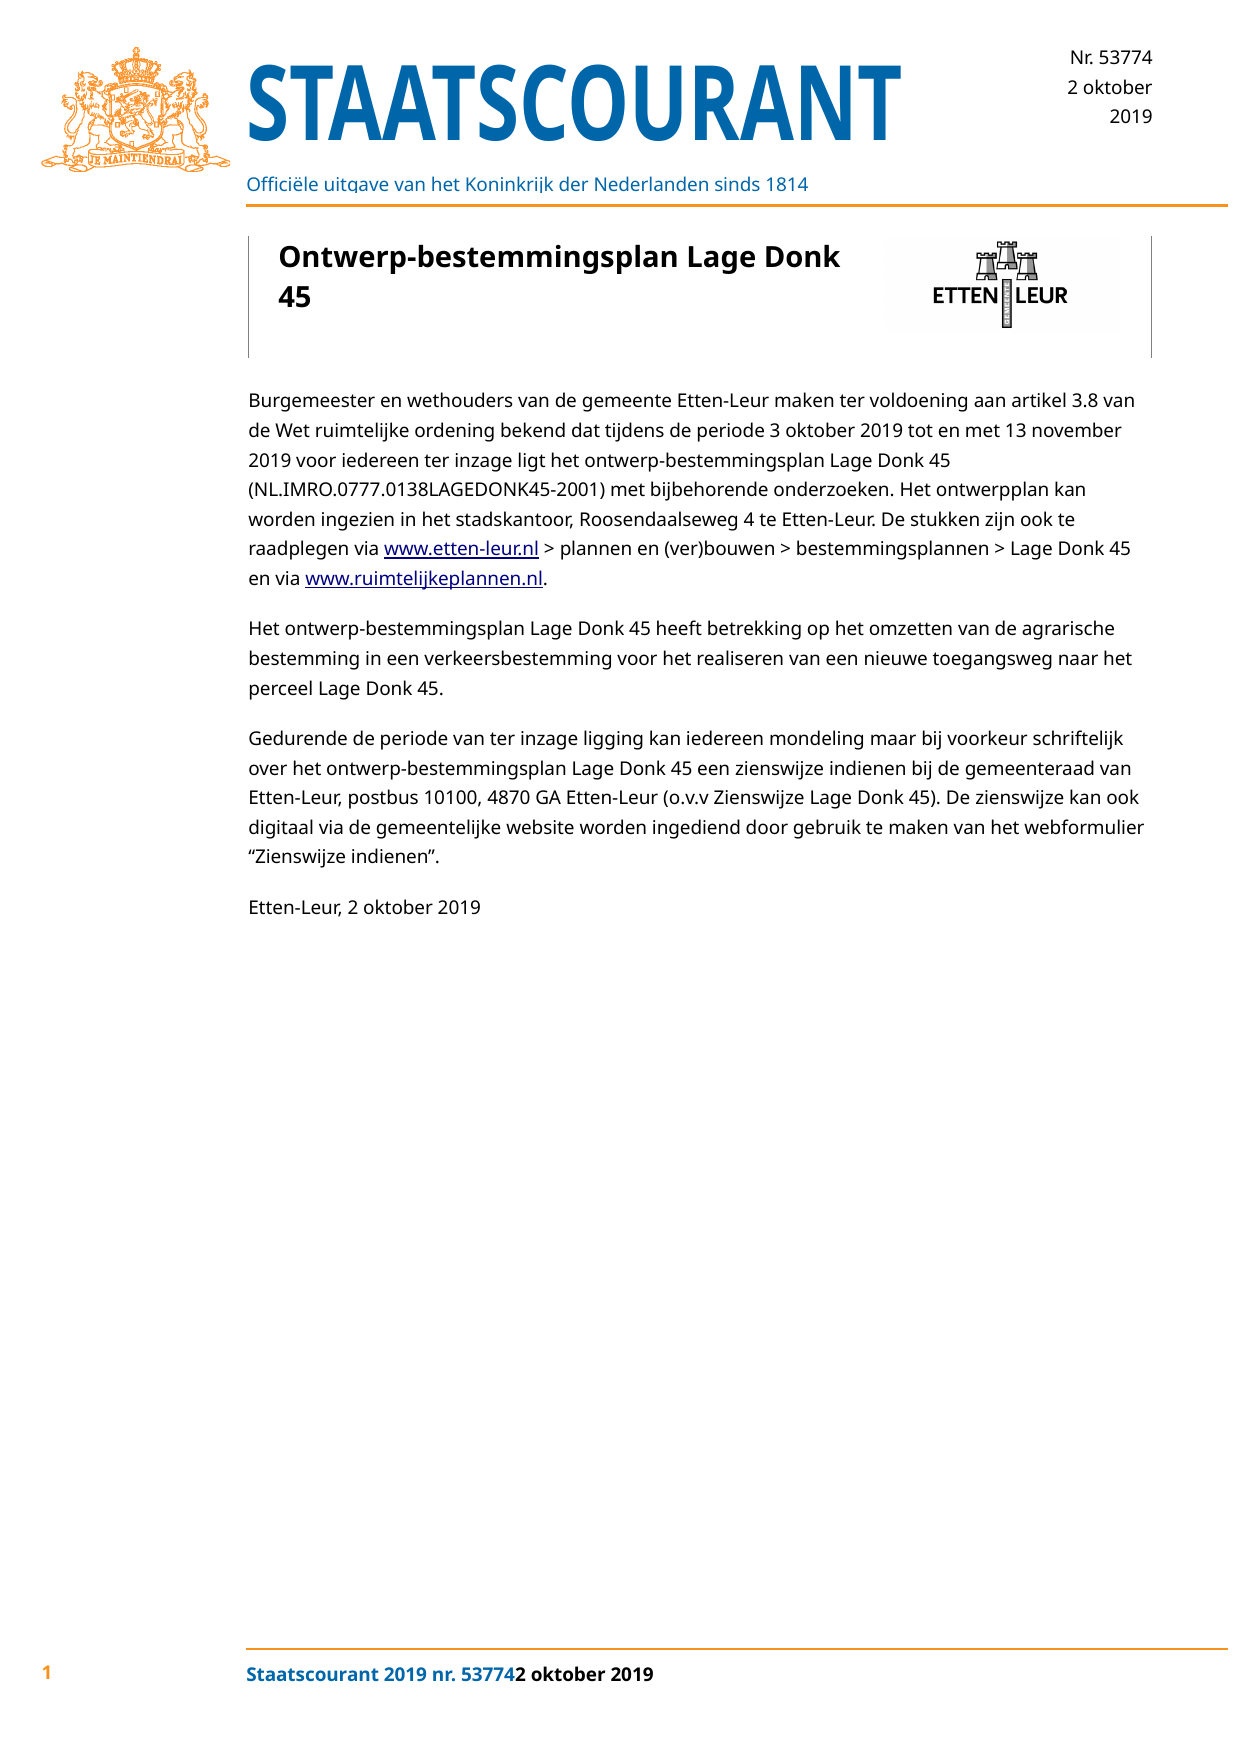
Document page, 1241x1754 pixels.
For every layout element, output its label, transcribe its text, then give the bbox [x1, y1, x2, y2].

table_header [850, 333, 1151, 358]
picture [41, 47, 231, 172]
text Gedurende de periode van ter inzage ligging kan iedereen mondeling maar bij voorkeur schriftelijk over het ontwerp-bestemmingsplan Lage Donk 45 een zienswijze indienen bij de gemeenteraad van Etten-Leur, postbus 10100, 4870 GA Etten-Leur (o.v.v Zienswijze Lage Donk 45). De zienswijze kan ook digitaal via de gemeentelijke website worden ingediend door gebruik te maken van het webformulier “Zienswijze indienen”. [248, 725, 1152, 869]
picture [882, 236, 1119, 333]
table_header Ontwerp-bestemmingsplan Lage Donk 45 [249, 236, 850, 358]
table_header [850, 236, 882, 332]
text Het ontwerp-bestemmingsplan Lage Donk 45 heeft betrekking op het omzetten van de agrarische bestemming in een verkeersbestemming voor het realiseren van een nieuwe toegangsweg naar het perceel Lage Donk 45. [248, 616, 1152, 701]
table_header [1119, 236, 1151, 332]
text Etten-Leur, 2 oktober 2019 [248, 894, 1152, 920]
text Burgemeester en wethouders van de gemeente Etten-Leur maken ter voldoening aan artikel 3.8 van de Wet ruimtelijke ordening bekend dat tijdens de periode 3 oktober 2019 tot en met 13 november 2019 voor iedereen ter inzage ligt het ontwerp-bestemmingsplan Lage Donk 45 (NL.IMRO.0777.0138LAGEDONK45-2001) met bijbehorende onderzoeken. Het ontwerpplan kan worden ingezien in het stadskantoor, Roosendaalseweg 4 te Etten-Leur. De stukken zijn ook te raadplegen via www.etten-leur.nl > plannen en (ver)bouwen > bestemmingsplannen > Lage Donk 45 en via www.ruimtelijkeplannen.nl. [248, 388, 1152, 591]
